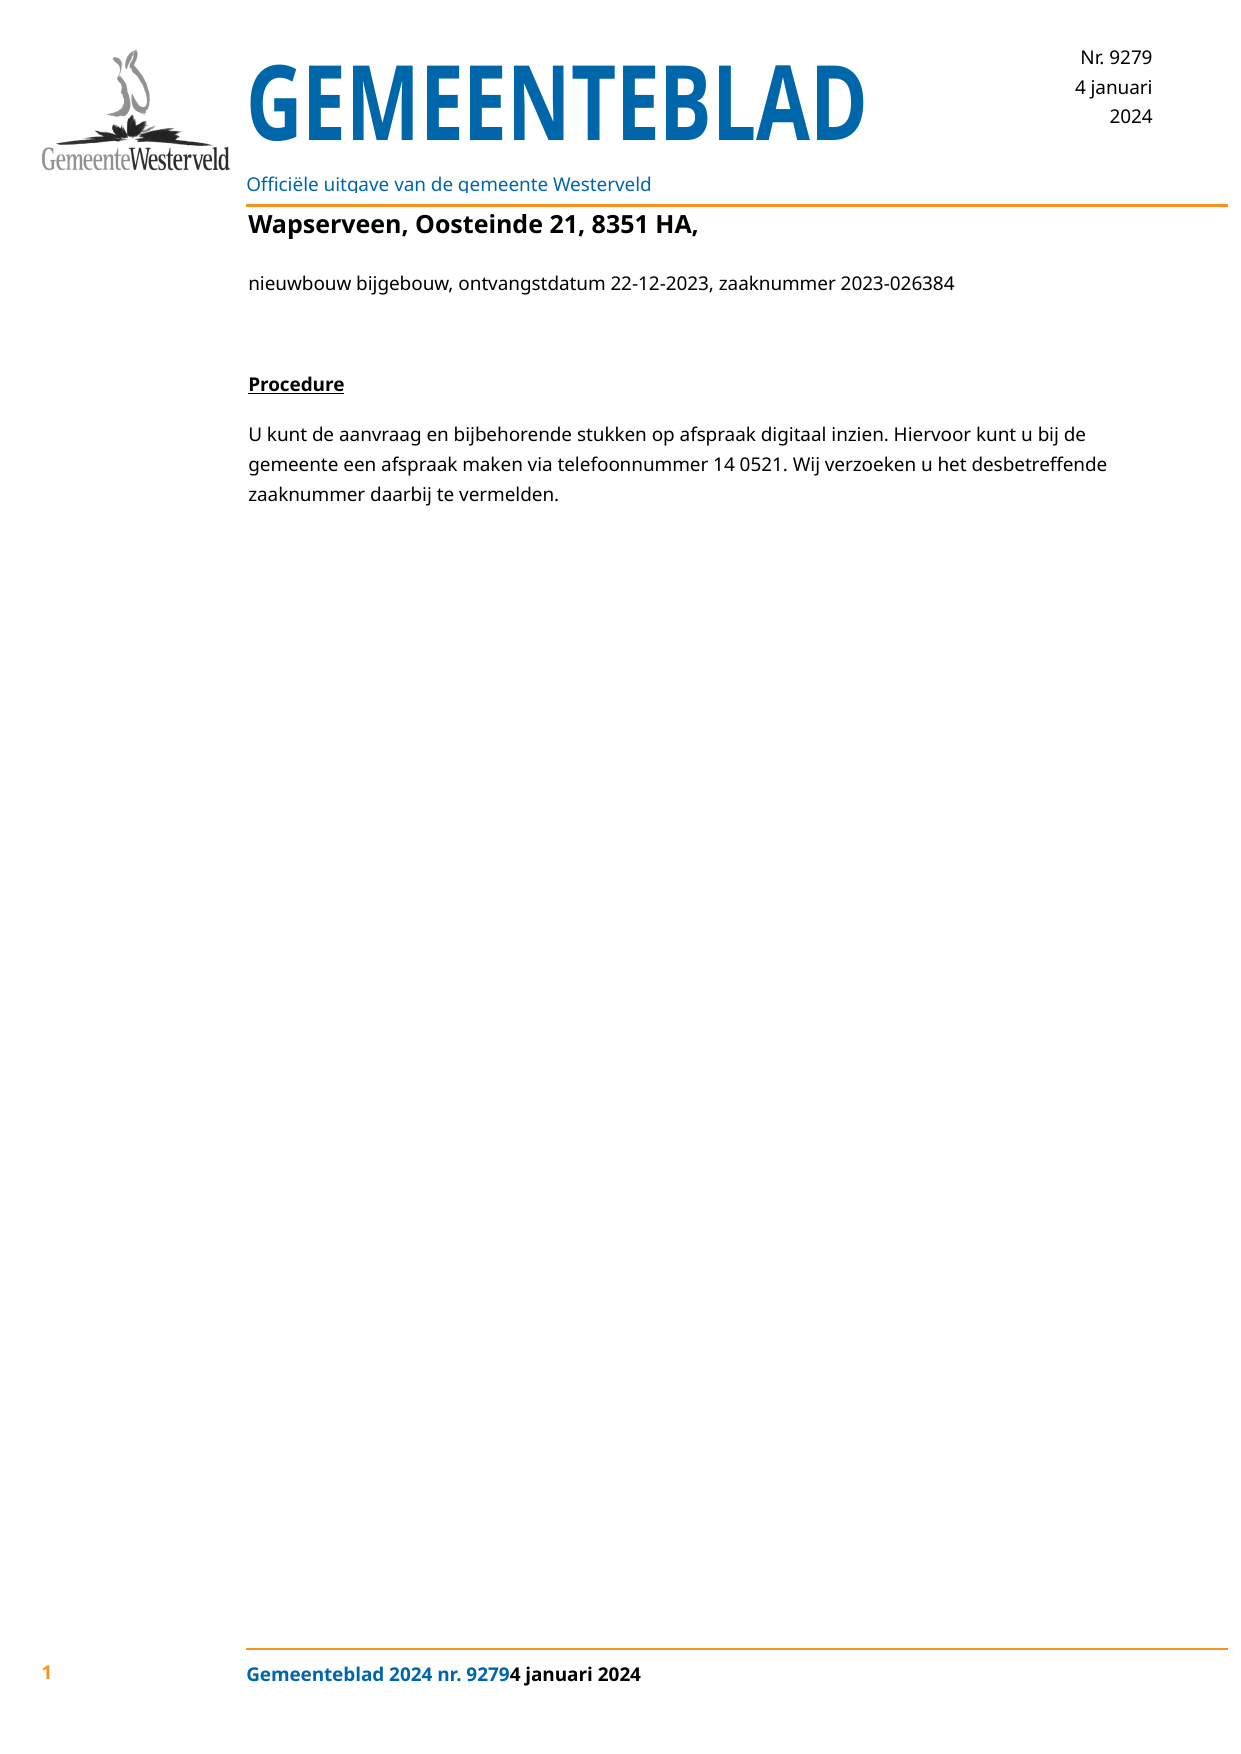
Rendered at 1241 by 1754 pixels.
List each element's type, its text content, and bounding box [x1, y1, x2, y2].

text U kunt de aanvraag en bijbehorende stukken op afspraak digitaal inzien. Hiervoor kunt u bij de gemeente een afspraak maken via telefoonnummer 14 0521. Wij verzoeken u het desbetreffende zaaknummer daarbij te vermelden. [248, 422, 1152, 506]
picture [41, 47, 231, 172]
text Procedure [248, 371, 1152, 397]
text Wapserveen, Oosteinde 21, 8351 HA, [248, 207, 1152, 241]
text nieuwbouw bijgebouw, ontvangstdatum 22-12-2023, zaaknummer 2023-026384 [248, 270, 1152, 296]
